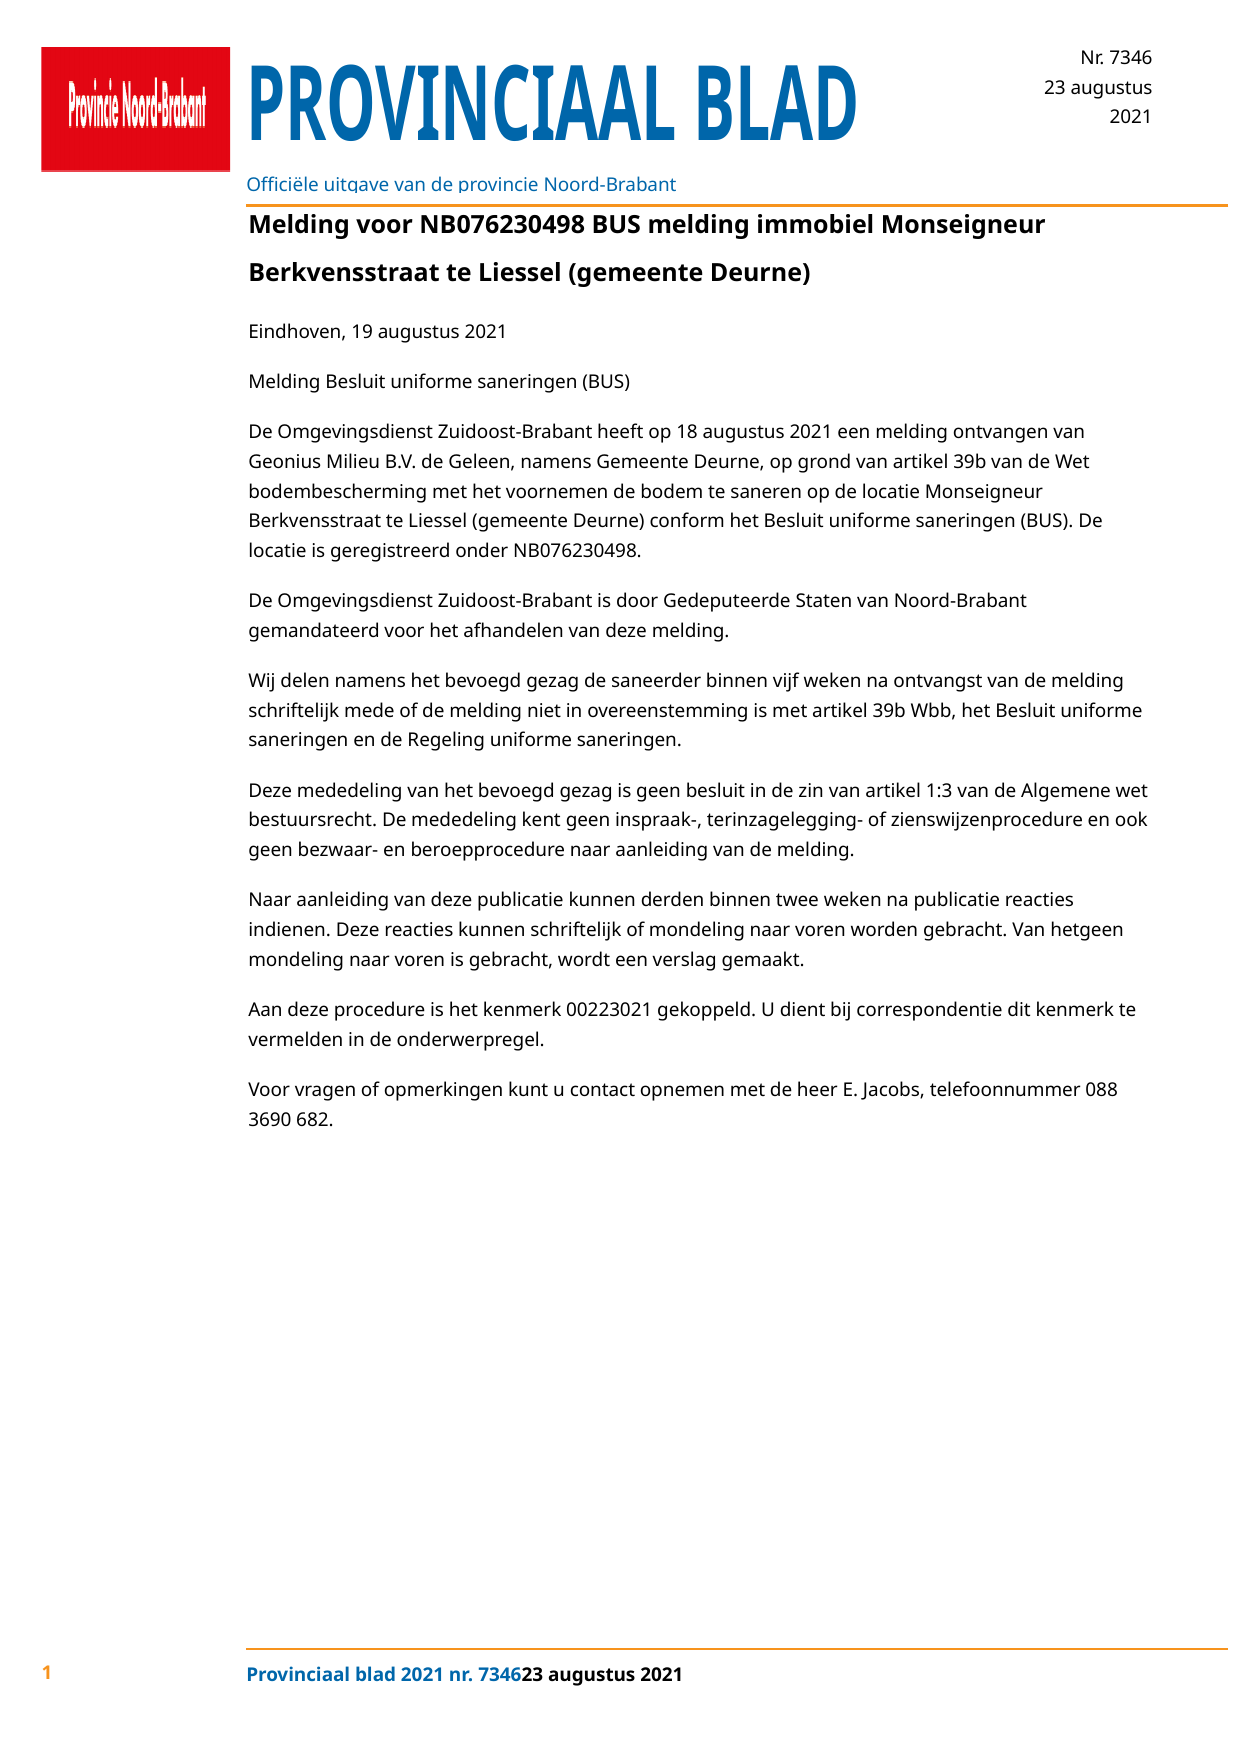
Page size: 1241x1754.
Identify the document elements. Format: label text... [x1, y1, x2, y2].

text Naar aanleiding van deze publicatie kunnen derden binnen twee weken na publicatie reacties indienen. Deze reacties kunnen schriftelijk of mondeling naar voren worden gebracht. Van hetgeen mondeling naar voren is gebracht, wordt een verslag gemaakt. [248, 887, 1152, 972]
text Aan deze procedure is het kenmerk 00223021 gekoppeld. U dient bij correspondentie dit kenmerk te vermelden in de onderwerpregel. [248, 996, 1152, 1052]
text Wij delen namens het bevoegd gezag de saneerder binnen vijf weken na ontvangst van de melding schriftelijk mede of de melding niet in overeenstemming is met artikel 39b Wbb, het Besluit uniforme saneringen en de Regeling uniforme saneringen. [248, 667, 1152, 752]
text Melding voor NB076230498 BUS melding immobiel Monseigneur Berkvensstraat te Liessel (gemeente Deurne) [248, 207, 1152, 288]
text Deze mededeling van het bevoegd gezag is geen besluit in de zin van artikel 1:3 van de Algemene wet bestuursrecht. De mededeling kent geen inspraak-, terinzagelegging- of zienswijzenprocedure en ook geen bezwaar- en beroepprocedure naar aanleiding van de melding. [248, 777, 1152, 862]
text De Omgevingsdienst Zuidoost-Brabant heeft op 18 augustus 2021 een melding ontvangen van Geonius Milieu B.V. de Geleen, namens Gemeente Deurne, op grond van artikel 39b van de Wet bodembescherming met het voornemen de bodem te saneren op de locatie Monseigneur Berkvensstraat te Liessel (gemeente Deurne) conform het Besluit uniforme saneringen (BUS). De locatie is geregistreerd onder NB076230498. [248, 419, 1152, 563]
text De Omgevingsdienst Zuidoost-Brabant is door Gedeputeerde Staten van Noord-Brabant gemandateerd voor het afhandelen van deze melding. [248, 587, 1152, 643]
picture [41, 47, 231, 172]
text Eindhoven, 19 augustus 2021 [248, 318, 1152, 344]
text Melding Besluit uniforme saneringen (BUS) [248, 368, 1152, 394]
text Voor vragen of opmerkingen kunt u contact opnemen met de heer E. Jacobs, telefoonnummer 088 3690 682. [248, 1076, 1152, 1132]
